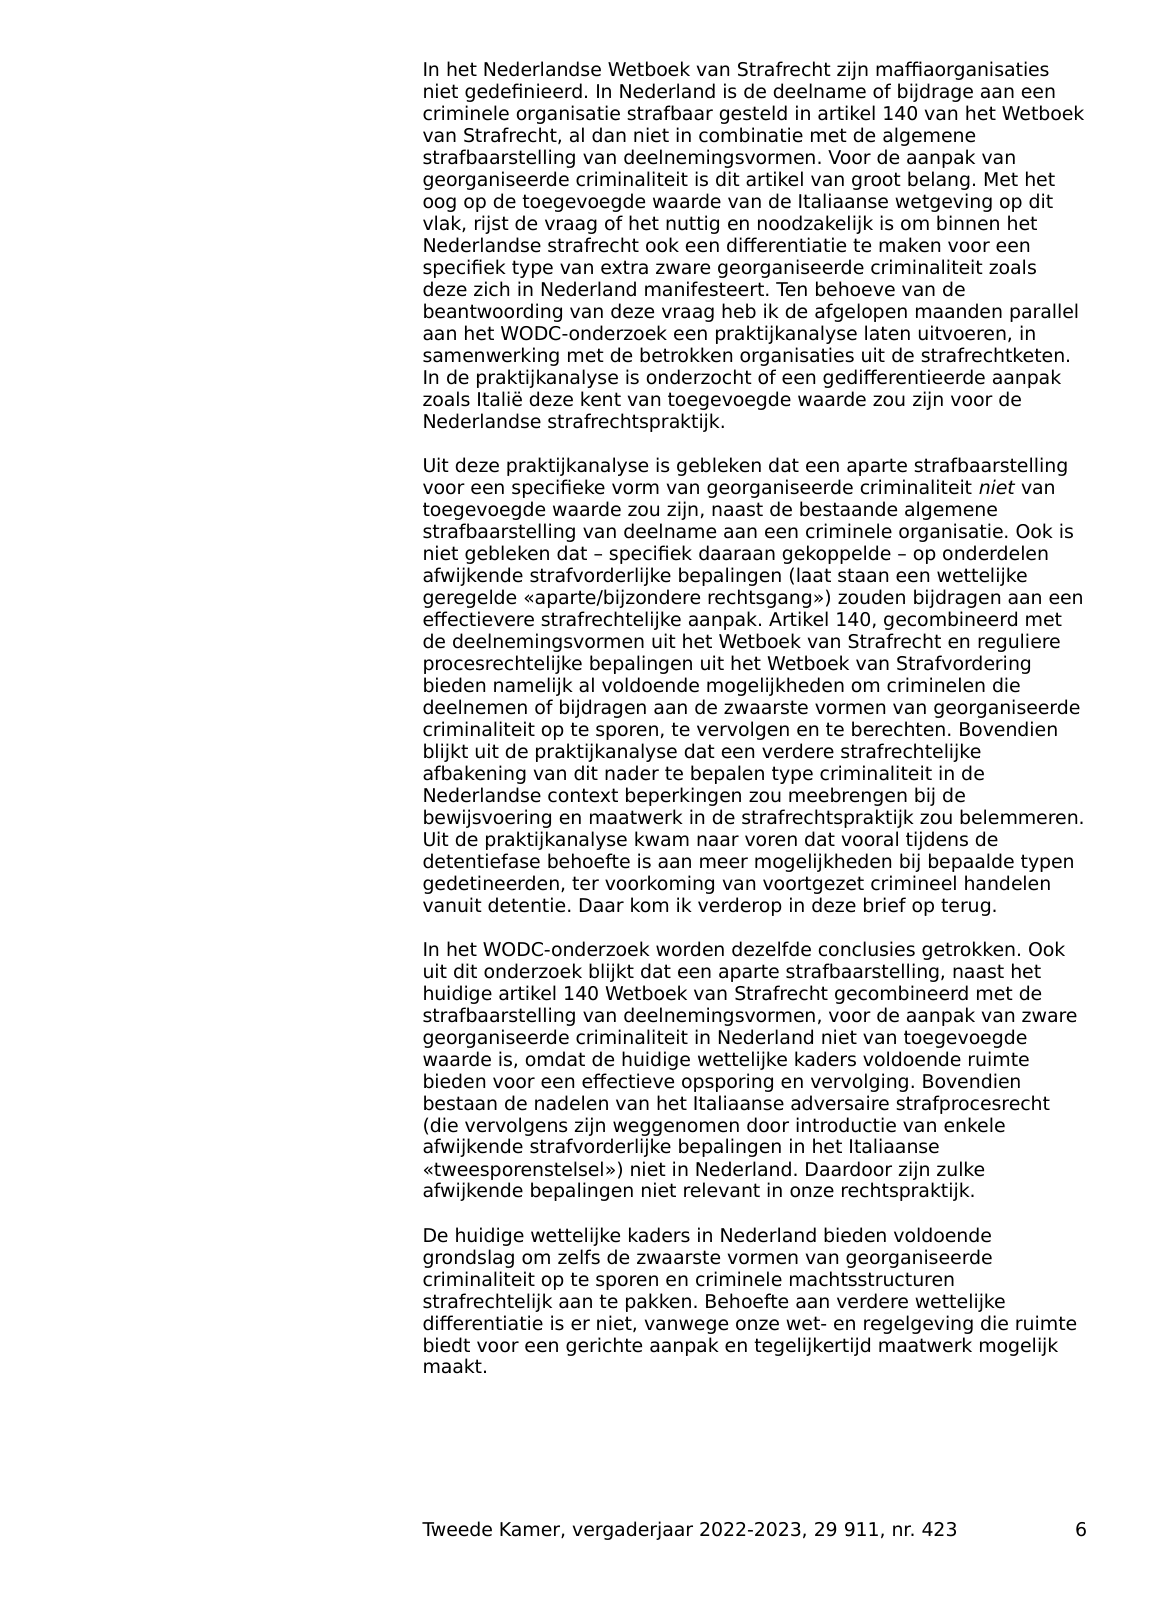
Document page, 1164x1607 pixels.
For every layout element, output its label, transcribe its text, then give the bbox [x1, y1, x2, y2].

text In het Nederlandse Wetboek van Strafrecht zijn maffiaorganisaties niet gedefinieerd. In Nederland is de deelname of bijdrage aan een criminele organisatie strafbaar gesteld in artikel 140 van het Wetboek van Strafrecht, al dan niet in combinatie met de algemene strafbaarstelling van deelnemingsvormen. Voor de aanpak van georganiseerde criminaliteit is dit artikel van groot belang. Met het oog op de toegevoegde waarde van de Italiaanse wetgeving op dit vlak, rijst de vraag of het nuttig en noodzakelijk is om binnen het Nederlandse strafrecht ook een differentiatie te maken voor een specifiek type van extra zware georganiseerde criminaliteit zoals deze zich in Nederland manifesteert. Ten behoeve van de beantwoording van deze vraag heb ik de afgelopen maanden parallel aan het WODC-onderzoek een praktijkanalyse laten uitvoeren, in samenwerking met de betrokken organisaties uit de strafrechtketen. In de praktijkanalyse is onderzocht of een gedifferentieerde aanpak zoals Italië deze kent van toegevoegde waarde zou zijn voor de Nederlandse strafrechtspraktijk. [422, 59, 1087, 433]
text De huidige wettelijke kaders in Nederland bieden voldoende grondslag om zelfs de zwaarste vormen van georganiseerde criminaliteit op te sporen en criminele machtsstructuren strafrechtelijk aan te pakken. Behoefte aan verdere wettelijke differentiatie is er niet, vanwege onze wet- en regelgeving die ruimte biedt voor een gerichte aanpak en tegelijkertijd maatwerk mogelijk maakt. [422, 1224, 1087, 1378]
text In het WODC-onderzoek worden dezelfde conclusies getrokken. Ook uit dit onderzoek blijkt dat een aparte strafbaarstelling, naast het huidige artikel 140 Wetboek van Strafrecht gecombineerd met de strafbaarstelling van deelnemingsvormen, voor de aanpak van zware georganiseerde criminaliteit in Nederland niet van toegevoegde waarde is, omdat de huidige wettelijke kaders voldoende ruimte bieden voor een effectieve opsporing en vervolging. Bovendien bestaan de nadelen van het Italiaanse adversaire strafprocesrecht (die vervolgens zijn weggenomen door introductie van enkele afwijkende strafvorderlijke bepalingen in het Italiaanse «tweesporenstelsel») niet in Nederland. Daardoor zijn zulke afwijkende bepalingen niet relevant in onze rechtspraktijk. [422, 939, 1087, 1202]
text Uit deze praktijkanalyse is gebleken dat een aparte strafbaarstelling voor een specifieke vorm van georganiseerde criminaliteit niet van toegevoegde waarde zou zijn, naast de bestaande algemene strafbaarstelling van deelname aan een criminele organisatie. Ook is niet gebleken dat – specifiek daaraan gekoppelde – op onderdelen afwijkende strafvorderlijke bepalingen (laat staan een wettelijke geregelde «aparte/bijzondere rechtsgang») zouden bijdragen aan een effectievere strafrechtelijke aanpak. Artikel 140, gecombineerd met de deelnemingsvormen uit het Wetboek van Strafrecht en reguliere procesrechtelijke bepalingen uit het Wetboek van Strafvordering bieden namelijk al voldoende mogelijkheden om criminelen die deelnemen of bijdragen aan de zwaarste vormen van georganiseerde criminaliteit op te sporen, te vervolgen en te berechten. Bovendien blijkt uit de praktijkanalyse dat een verdere strafrechtelijke afbakening van dit nader te bepalen type criminaliteit in de Nederlandse context beperkingen zou meebrengen bij de bewijsvoering en maatwerk in de strafrechtspraktijk zou belemmeren. Uit de praktijkanalyse kwam naar voren dat vooral tijdens de detentiefase behoefte is aan meer mogelijkheden bij bepaalde typen gedetineerden, ter voorkoming van voortgezet crimineel handelen vanuit detentie. Daar kom ik verderop in deze brief op terug. [422, 455, 1087, 916]
